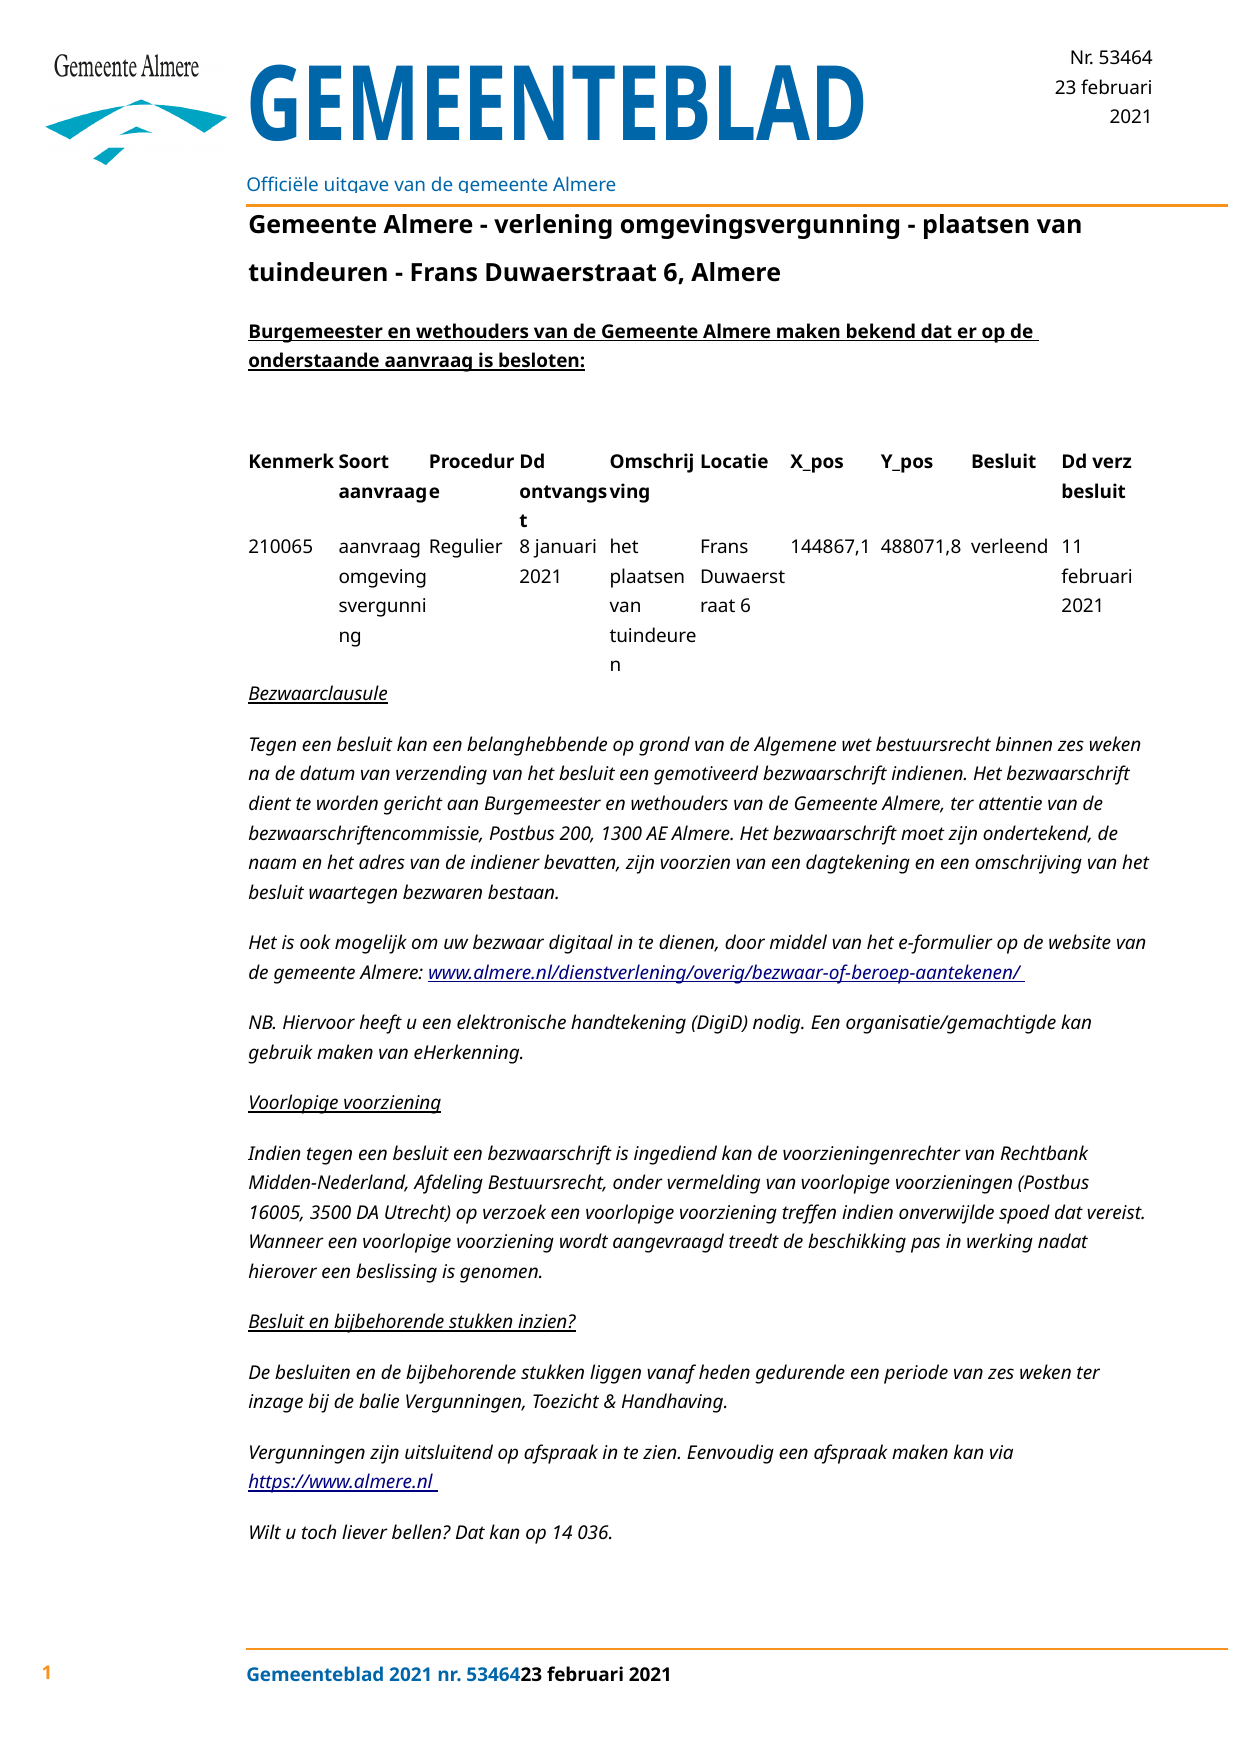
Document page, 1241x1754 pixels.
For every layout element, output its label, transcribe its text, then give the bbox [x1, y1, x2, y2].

text Het is ook mogelijk om uw bezwaar digitaal in te dienen, door middel van het e-formulier op de website van de gemeente Almere: www.almere.nl/dienstverlening/overig/bezwaar-of-beroep-aantekenen/ [248, 929, 1152, 985]
text Gemeente Almere - verlening omgevingsvergunning - plaatsen van tuindeuren - Frans Duwaerstraat 6, Almere [248, 207, 1152, 288]
text Burgemeester en wethouders van de Gemeente Almere maken bekend dat er op de onderstaande aanvraag is besloten: [248, 318, 1152, 373]
text De besluiten en de bijbehorende stukken liggen vanaf heden gedurende een periode van zes weken ter inzage bij de balie Vergunningen, Toezicht & Handhaving. [248, 1359, 1152, 1414]
table_header Besluit [971, 449, 1061, 533]
table_header Omschrijving [609, 449, 700, 533]
table_cell verleend [971, 533, 1061, 677]
picture [41, 47, 231, 172]
table_cell 11 februari 2021 [1061, 533, 1152, 677]
table_header Y_pos [881, 449, 971, 533]
table_cell Frans Duwaerstraat 6 [700, 533, 790, 677]
table_header Dd verz besluit [1061, 449, 1152, 533]
table_cell aanvraag omgevingsvergunning [338, 533, 429, 677]
text Voorlopige voorziening [248, 1089, 1152, 1115]
text NB. Hiervoor heeft u een elektronische handtekening (DigiD) nodig. Een organisatie/gemachtigde kan gebruik maken van eHerkenning. [248, 1009, 1152, 1065]
table_header Dd ontvangst [519, 449, 609, 533]
table_cell het plaatsen van tuindeuren [609, 533, 700, 677]
table_header X_pos [790, 449, 881, 533]
text Indien tegen een besluit een bezwaarschrift is ingediend kan de voorzieningenrechter van Rechtbank Midden-Nederland, Afdeling Bestuursrecht, onder vermelding van voorlopige voorzieningen (Postbus 16005, 3500 DA Utrecht) op verzoek een voorlopige voorziening treffen indien onverwijlde spoed dat vereist. Wanneer een voorlopige voorziening wordt aangevraagd treedt de beschikking pas in werking nadat hierover een beslissing is genomen. [248, 1140, 1152, 1284]
table_header Procedure [429, 449, 519, 533]
table_cell Regulier [429, 533, 519, 677]
table_header Kenmerk [248, 449, 338, 533]
table_header Soort aanvraag [338, 449, 429, 533]
table_cell 144867,1 [790, 533, 881, 677]
text Vergunningen zijn uitsluitend op afspraak in te zien. Eenvoudig een afspraak maken kan via https://www.almere.nl [248, 1439, 1152, 1494]
text Tegen een besluit kan een belanghebbende op grond van de Algemene wet bestuursrecht binnen zes weken na de datum van verzending van het besluit een gemotiveerd bezwaarschrift indienen. Het bezwaarschrift dient te worden gericht aan Burgemeester en wethouders van de Gemeente Almere, ter attentie van de bezwaarschriftencommissie, Postbus 200, 1300 AE Almere. Het bezwaarschrift moet zijn ondertekend, de naam en het adres van de indiener bevatten, zijn voorzien van een dagtekening en een omschrijving van het besluit waartegen bezwaren bestaan. [248, 731, 1152, 905]
table_cell 488071,8 [881, 533, 971, 677]
text Besluit en bijbehorende stukken inzien? [248, 1308, 1152, 1334]
table_cell 8 januari 2021 [519, 533, 609, 677]
text Wilt u toch liever bellen? Dat kan op 14 036. [248, 1519, 1152, 1545]
text Bezwaarclausule [248, 681, 1152, 706]
table_header Locatie [700, 449, 790, 533]
table_cell 210065 [248, 533, 338, 677]
